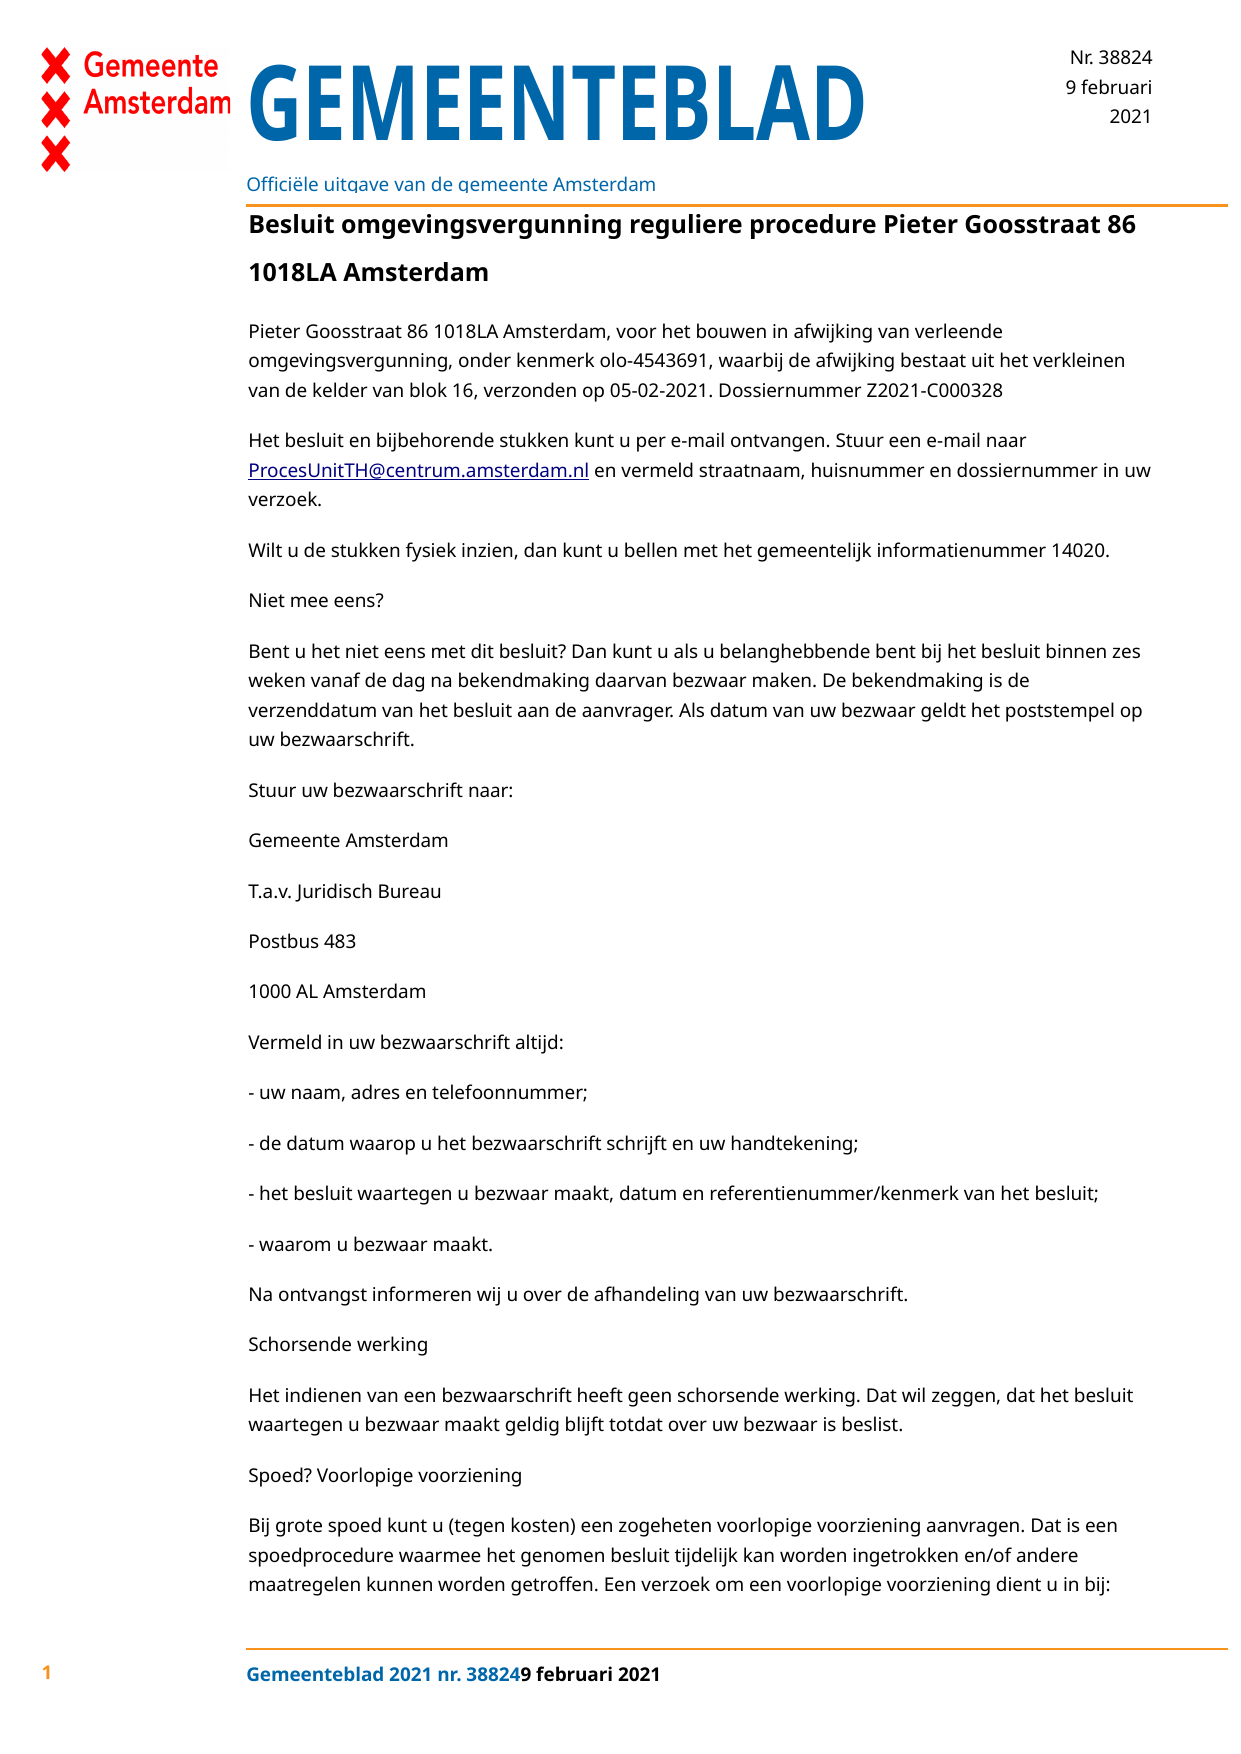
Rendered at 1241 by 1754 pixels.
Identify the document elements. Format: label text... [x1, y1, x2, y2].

text Niet mee eens? [248, 587, 1152, 613]
text Vermeld in uw bezwaarschrift altijd: [248, 1029, 1152, 1055]
text Het besluit en bijbehorende stukken kunt u per e-mail ontvangen. Stuur een e-mail naar ProcesUnitTH@centrum.amsterdam.nl en vermeld straatnaam, huisnummer en dossiernummer in uw verzoek. [248, 427, 1152, 512]
text Gemeente Amsterdam [248, 827, 1152, 853]
text - uw naam, adres en telefoonnummer; [248, 1079, 1152, 1105]
text Besluit omgevingsvergunning reguliere procedure Pieter Goosstraat 86 1018LA Amsterdam [248, 207, 1152, 288]
text Postbus 483 [248, 928, 1152, 954]
text Wilt u de stukken fysiek inzien, dan kunt u bellen met het gemeentelijk informatienummer 14020. [248, 537, 1152, 563]
text Bij grote spoed kunt u (tegen kosten) een zogeheten voorlopige voorziening aanvragen. Dat is een spoedprocedure waarmee het genomen besluit tijdelijk kan worden ingetrokken en/of andere maatregelen kunnen worden getroffen. Een verzoek om een voorlopige voorziening dient u in bij: [248, 1512, 1152, 1597]
text Bent u het niet eens met dit besluit? Dan kunt u als u belanghebbende bent bij het besluit binnen zes weken vanaf de dag na bekendmaking daarvan bezwaar maken. De bekendmaking is de verzenddatum van het besluit aan de aanvrager. Als datum van uw bezwaar geldt het poststempel op uw bezwaarschrift. [248, 638, 1152, 752]
text Het indienen van een bezwaarschrift heeft geen schorsende werking. Dat wil zeggen, dat het besluit waartegen u bezwaar maakt geldig blijft totdat over uw bezwaar is beslist. [248, 1382, 1152, 1437]
text 1000 AL Amsterdam [248, 979, 1152, 1004]
text T.a.v. Juridisch Bureau [248, 878, 1152, 904]
text Schorsende werking [248, 1332, 1152, 1357]
text Spoed? Voorlopige voorziening [248, 1462, 1152, 1488]
text - de datum waarop u het bezwaarschrift schrijft en uw handtekening; [248, 1130, 1152, 1156]
text Stuur uw bezwaarschrift naar: [248, 777, 1152, 803]
text - het besluit waartegen u bezwaar maakt, datum en referentienummer/kenmerk van het besluit; [248, 1180, 1152, 1206]
text Na ontvangst informeren wij u over de afhandeling van uw bezwaarschrift. [248, 1281, 1152, 1307]
picture [41, 47, 231, 172]
text Pieter Goosstraat 86 1018LA Amsterdam, voor het bouwen in afwijking van verleende omgevingsvergunning, onder kenmerk olo-4543691, waarbij de afwijking bestaat uit het verkleinen van de kelder van blok 16, verzonden op 05-02-2021. Dossiernummer Z2021-C000328 [248, 318, 1152, 403]
text - waarom u bezwaar maakt. [248, 1231, 1152, 1257]
